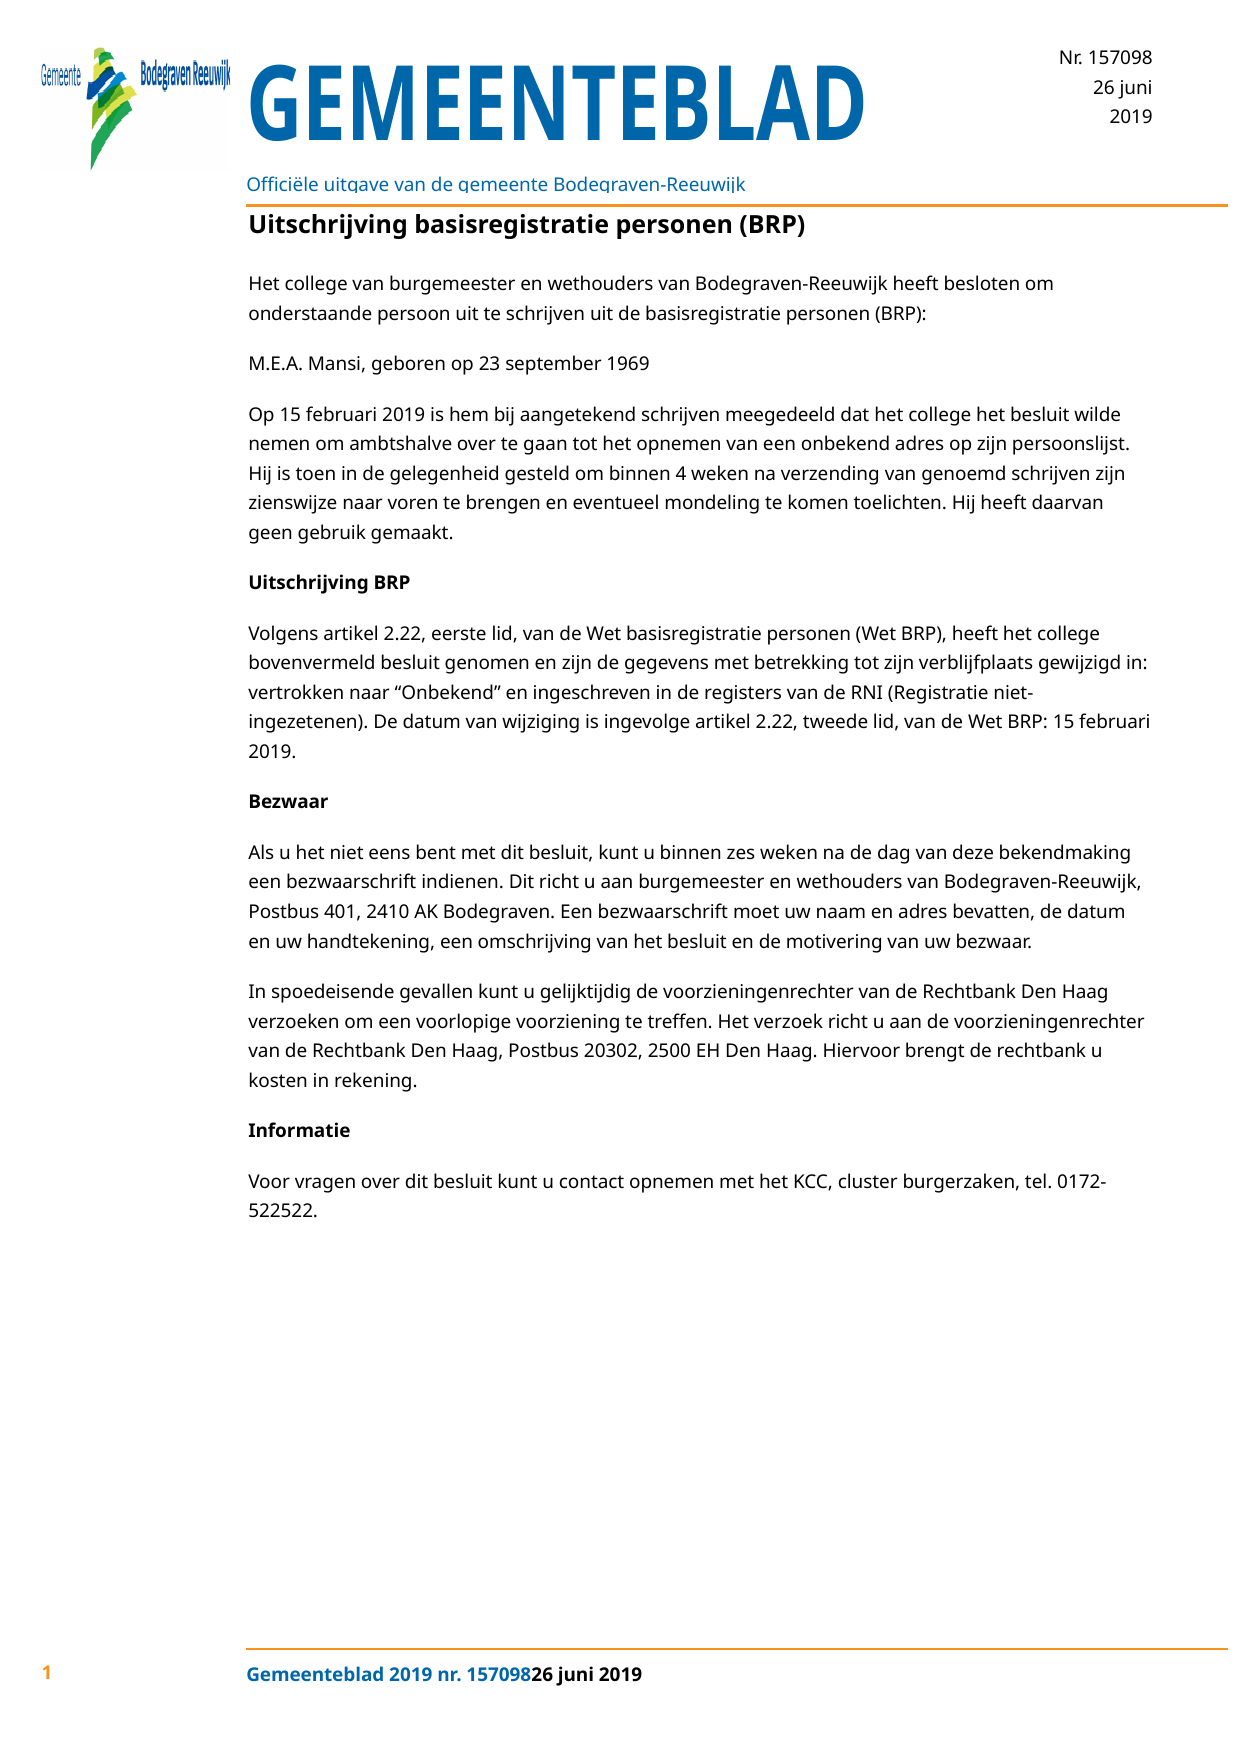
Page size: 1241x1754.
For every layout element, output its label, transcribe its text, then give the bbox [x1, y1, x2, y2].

text Voor vragen over dit besluit kunt u contact opnemen met het KCC, cluster burgerzaken, tel. 0172-522522. [248, 1168, 1152, 1223]
text Als u het niet eens bent met dit besluit, kunt u binnen zes weken na de dag van deze bekendmaking een bezwaarschrift indienen. Dit richt u aan burgemeester en wethouders van Bodegraven-Reeuwijk, Postbus 401, 2410 AK Bodegraven. Een bezwaarschrift moet uw naam en adres bevatten, de datum en uw handtekening, een omschrijving van het besluit en de motivering van uw bezwaar. [248, 839, 1152, 953]
text In spoedeisende gevallen kunt u gelijktijdig de voorzieningenrechter van de Rechtbank Den Haag verzoeken om een voorlopige voorziening te treffen. Het verzoek richt u aan de voorzieningenrechter van de Rechtbank Den Haag, Postbus 20302, 2500 EH Den Haag. Hiervoor brengt de rechtbank u kosten in rekening. [248, 978, 1152, 1093]
text Het college van burgemeester en wethouders van Bodegraven-Reeuwijk heeft besloten om onderstaande persoon uit te schrijven uit de basisregistratie personen (BRP): [248, 270, 1152, 326]
text Bezwaar [248, 789, 1152, 814]
text Uitschrijving basisregistratie personen (BRP) [248, 207, 1152, 241]
text Op 15 februari 2019 is hem bij aangetekend schrijven meegedeeld dat het college het besluit wilde nemen om ambtshalve over te gaan tot het opnemen van een onbekend adres op zijn persoonslijst. Hij is toen in de gelegenheid gesteld om binnen 4 weken na verzending van genoemd schrijven zijn zienswijze naar voren te brengen en eventueel mondeling te komen toelichten. Hij heeft daarvan geen gebruik gemaakt. [248, 401, 1152, 545]
text Informatie [248, 1117, 1152, 1143]
text Uitschrijving BRP [248, 569, 1152, 595]
text M.E.A. Mansi, geboren op 23 september 1969 [248, 350, 1152, 376]
text Volgens artikel 2.22, eerste lid, van de Wet basisregistratie personen (Wet BRP), heeft het college bovenvermeld besluit genomen en zijn de gegevens met betrekking tot zijn verblijfplaats gewijzigd in: vertrokken naar “Onbekend” en ingeschreven in de registers van de RNI (Registratie niet-ingezetenen). De datum van wijziging is ingevolge artikel 2.22, tweede lid, van de Wet BRP: 15 februari 2019. [248, 620, 1152, 764]
picture [41, 47, 231, 172]
